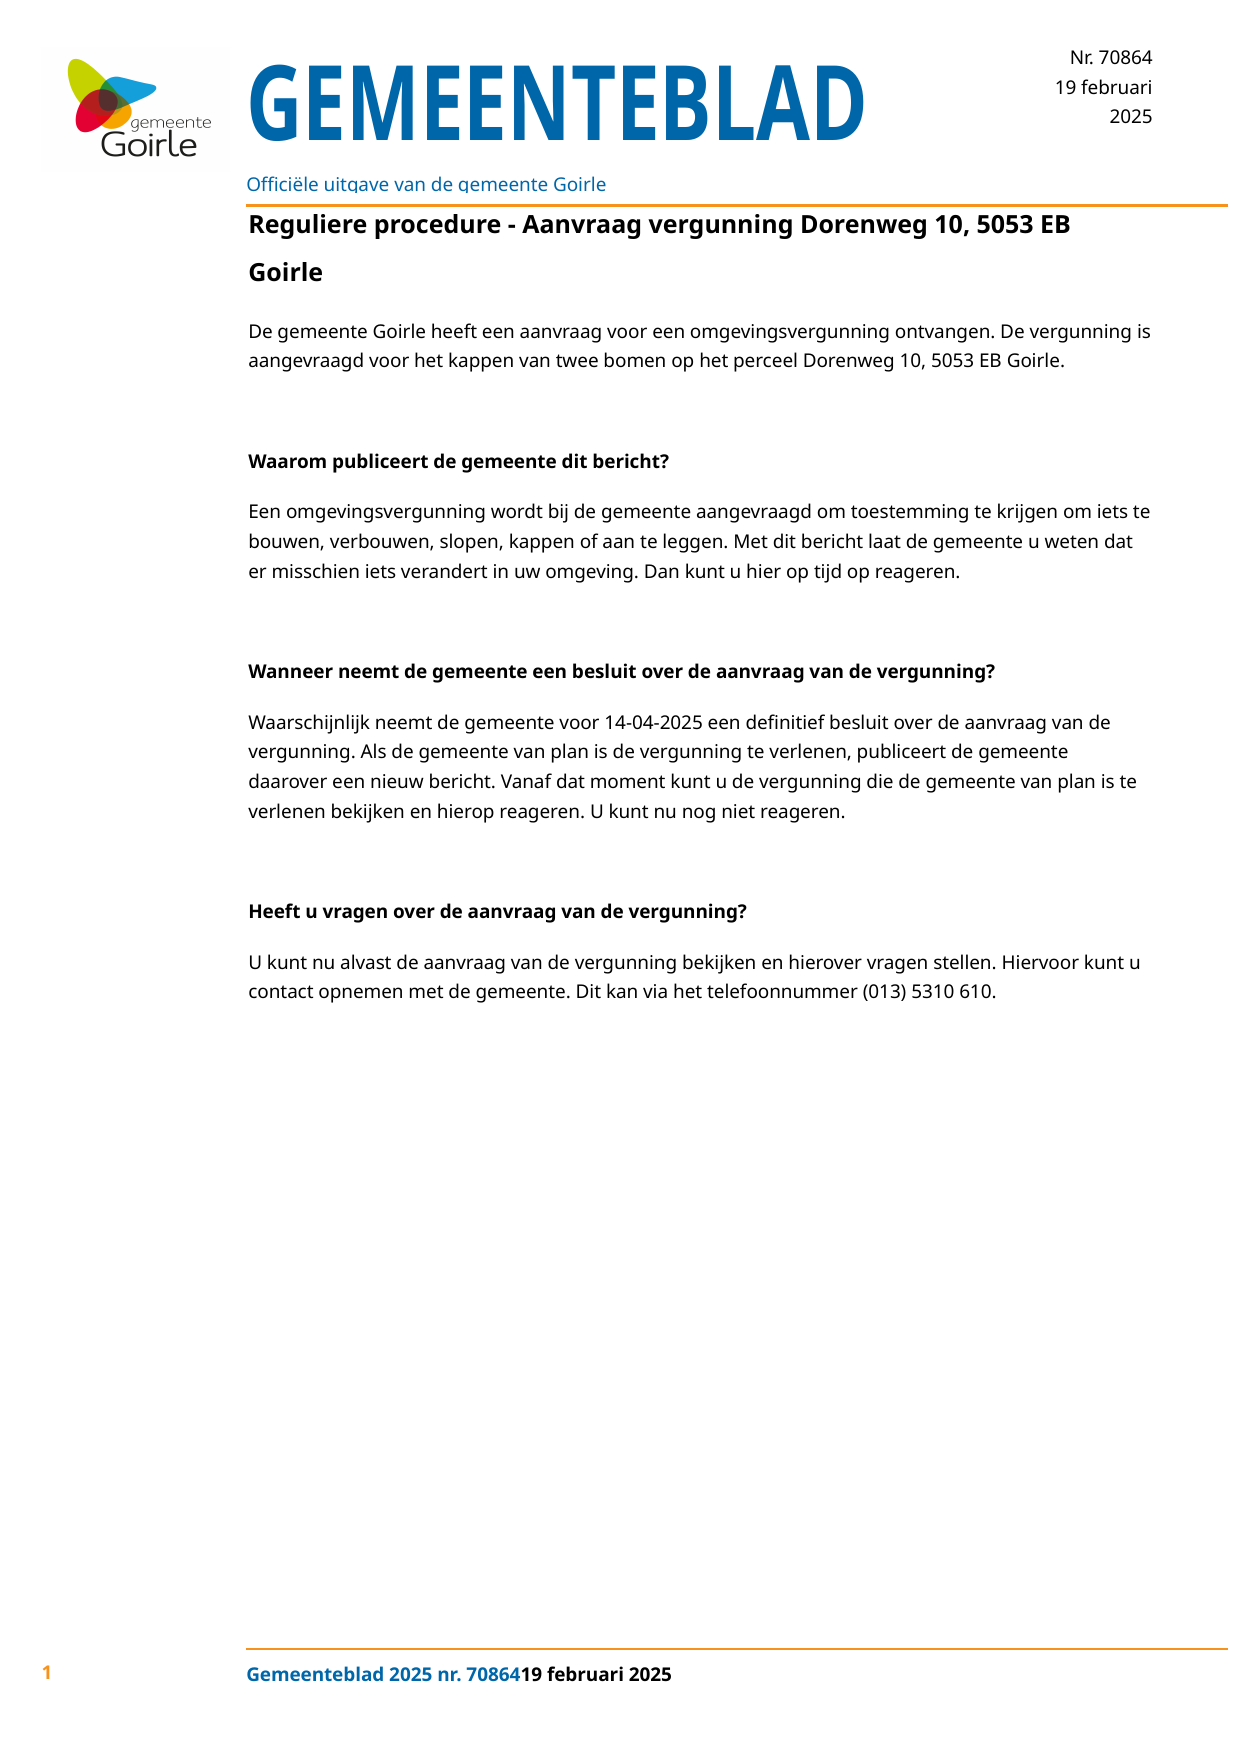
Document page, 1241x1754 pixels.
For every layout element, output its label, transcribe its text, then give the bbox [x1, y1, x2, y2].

text U kunt nu alvast de aanvraag van de vergunning bekijken en hierover vragen stellen. Hiervoor kunt u contact opnemen met de gemeente. Dit kan via het telefoonnummer (013) 5310 610. [248, 949, 1152, 1004]
text Wanneer neemt de gemeente een besluit over de aanvraag van de vergunning? [248, 659, 1152, 684]
text De gemeente Goirle heeft een aanvraag voor een omgevingsvergunning ontvangen. De vergunning is aangevraagd voor het kappen van twee bomen op het perceel Dorenweg 10, 5053 EB Goirle. [248, 318, 1152, 373]
text Waarschijnlijk neemt de gemeente voor 14-04-2025 een definitief besluit over de aanvraag van de vergunning. Als de gemeente van plan is de vergunning te verlenen, publiceert de gemeente daarover een nieuw bericht. Vanaf dat moment kunt u de vergunning die de gemeente van plan is te verlenen bekijken en hierop reageren. U kunt nu nog niet reageren. [248, 709, 1152, 824]
picture [41, 47, 231, 172]
text Reguliere procedure - Aanvraag vergunning Dorenweg 10, 5053 EB Goirle [248, 207, 1152, 288]
text Heeft u vragen over de aanvraag van de vergunning? [248, 899, 1152, 924]
text Een omgevingsvergunning wordt bij de gemeente aangevraagd om toestemming te krijgen om iets te bouwen, verbouwen, slopen, kappen of aan te leggen. Met dit bericht laat de gemeente u weten dat er misschien iets verandert in uw omgeving. Dan kunt u hier op tijd op reageren. [248, 499, 1152, 584]
text Waarom publiceert de gemeente dit bericht? [248, 448, 1152, 474]
